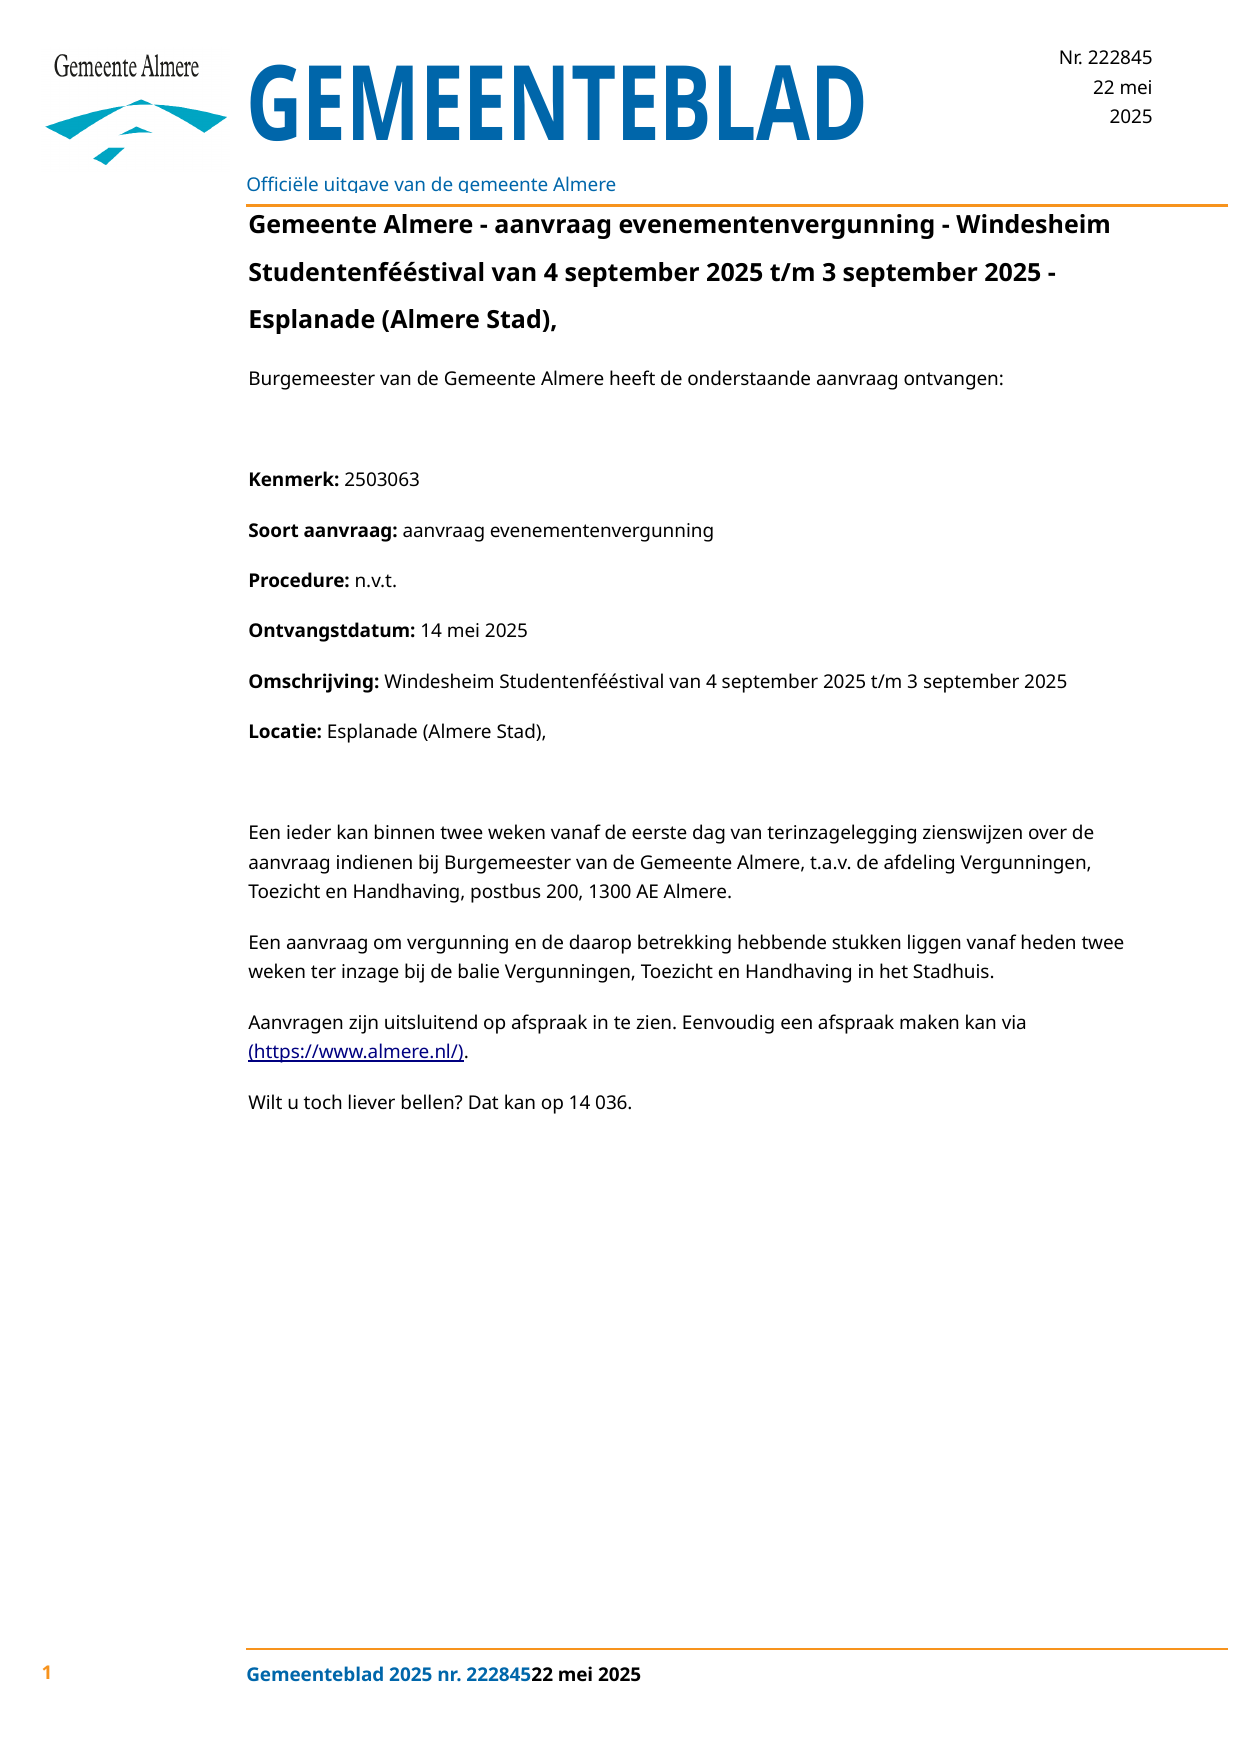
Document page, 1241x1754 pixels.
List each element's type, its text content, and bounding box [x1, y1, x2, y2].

text Een aanvraag om vergunning en de daarop betrekking hebbende stukken liggen vanaf heden twee weken ter inzage bij de balie Vergunningen, Toezicht en Handhaving in het Stadhuis. [248, 929, 1152, 984]
text Locatie: Esplanade (Almere Stad), [248, 718, 1152, 744]
text Ontvangstdatum: 14 mei 2025 [248, 618, 1152, 643]
text Aanvragen zijn uitsluitend op afspraak in te zien. Eenvoudig een afspraak maken kan via (https://www.almere.nl/). [248, 1009, 1152, 1064]
text Een ieder kan binnen twee weken vanaf de eerste dag van terinzagelegging zienswijzen over de aanvraag indienen bij Burgemeester van de Gemeente Almere, t.a.v. de afdeling Vergunningen, Toezicht en Handhaving, postbus 200, 1300 AE Almere. [248, 819, 1152, 904]
text Burgemeester van de Gemeente Almere heeft de onderstaande aanvraag ontvangen: [248, 366, 1152, 391]
text Procedure: n.v.t. [248, 567, 1152, 593]
text Gemeente Almere - aanvraag evenementenvergunning - Windesheim Studentenfééstival van 4 september 2025 t/m 3 september 2025 - Esplanade (Almere Stad), [248, 207, 1152, 336]
text Omschrijving: Windesheim Studentenfééstival van 4 september 2025 t/m 3 september 2025 [248, 668, 1152, 694]
text Wilt u toch liever bellen? Dat kan op 14 036. [248, 1089, 1152, 1114]
picture [41, 47, 231, 172]
text Kenmerk: 2503063 [248, 466, 1152, 492]
text Soort aanvraag: aanvraag evenementenvergunning [248, 517, 1152, 542]
